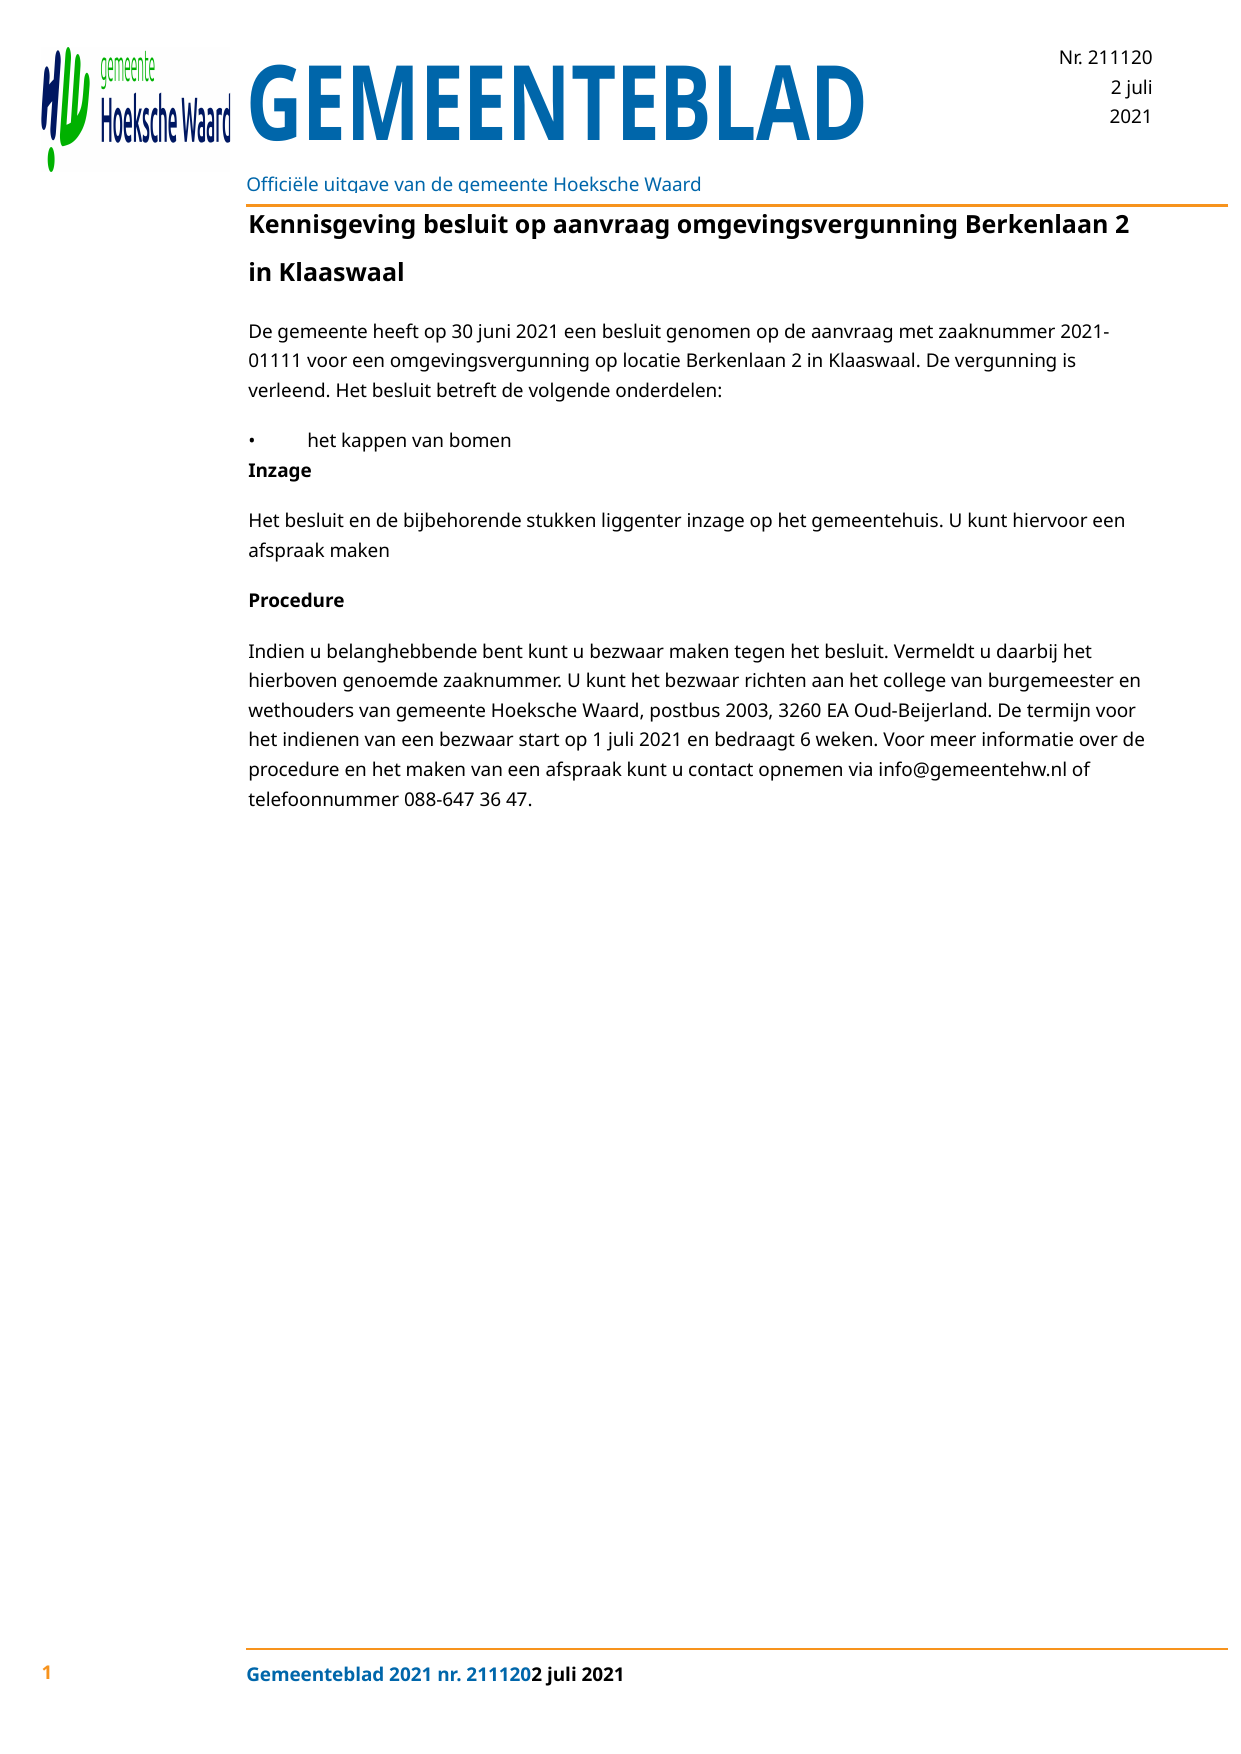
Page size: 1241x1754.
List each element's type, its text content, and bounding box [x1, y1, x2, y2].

text Inzage [248, 457, 1152, 483]
list het kappen van bomen [248, 427, 1152, 453]
text Indien u belanghebbende bent kunt u bezwaar maken tegen het besluit. Vermeldt u daarbij het hierboven genoemde zaaknummer. U kunt het bezwaar richten aan het college van burgemeester en wethouders van gemeente Hoeksche Waard, postbus 2003, 3260 EA Oud-Beijerland. De termijn voor het indienen van een bezwaar start op 1 juli 2021 en bedraagt 6 weken. Voor meer informatie over de procedure en het maken van een afspraak kunt u contact opnemen via info@gemeentehw.nl of telefoonnummer 088-647 36 47. [248, 638, 1152, 812]
text De gemeente heeft op 30 juni 2021 een besluit genomen op de aanvraag met zaaknummer 2021-01111 voor een omgevingsvergunning op locatie Berkenlaan 2 in Klaaswaal. De vergunning is verleend. Het besluit betreft de volgende onderdelen: [248, 318, 1152, 403]
text Procedure [248, 587, 1152, 613]
text Kennisgeving besluit op aanvraag omgevingsvergunning Berkenlaan 2 in Klaaswaal [248, 207, 1152, 288]
text Het besluit en de bijbehorende stukken liggenter inzage op het gemeentehuis. U kunt hiervoor een afspraak maken [248, 507, 1152, 563]
picture [41, 47, 231, 172]
